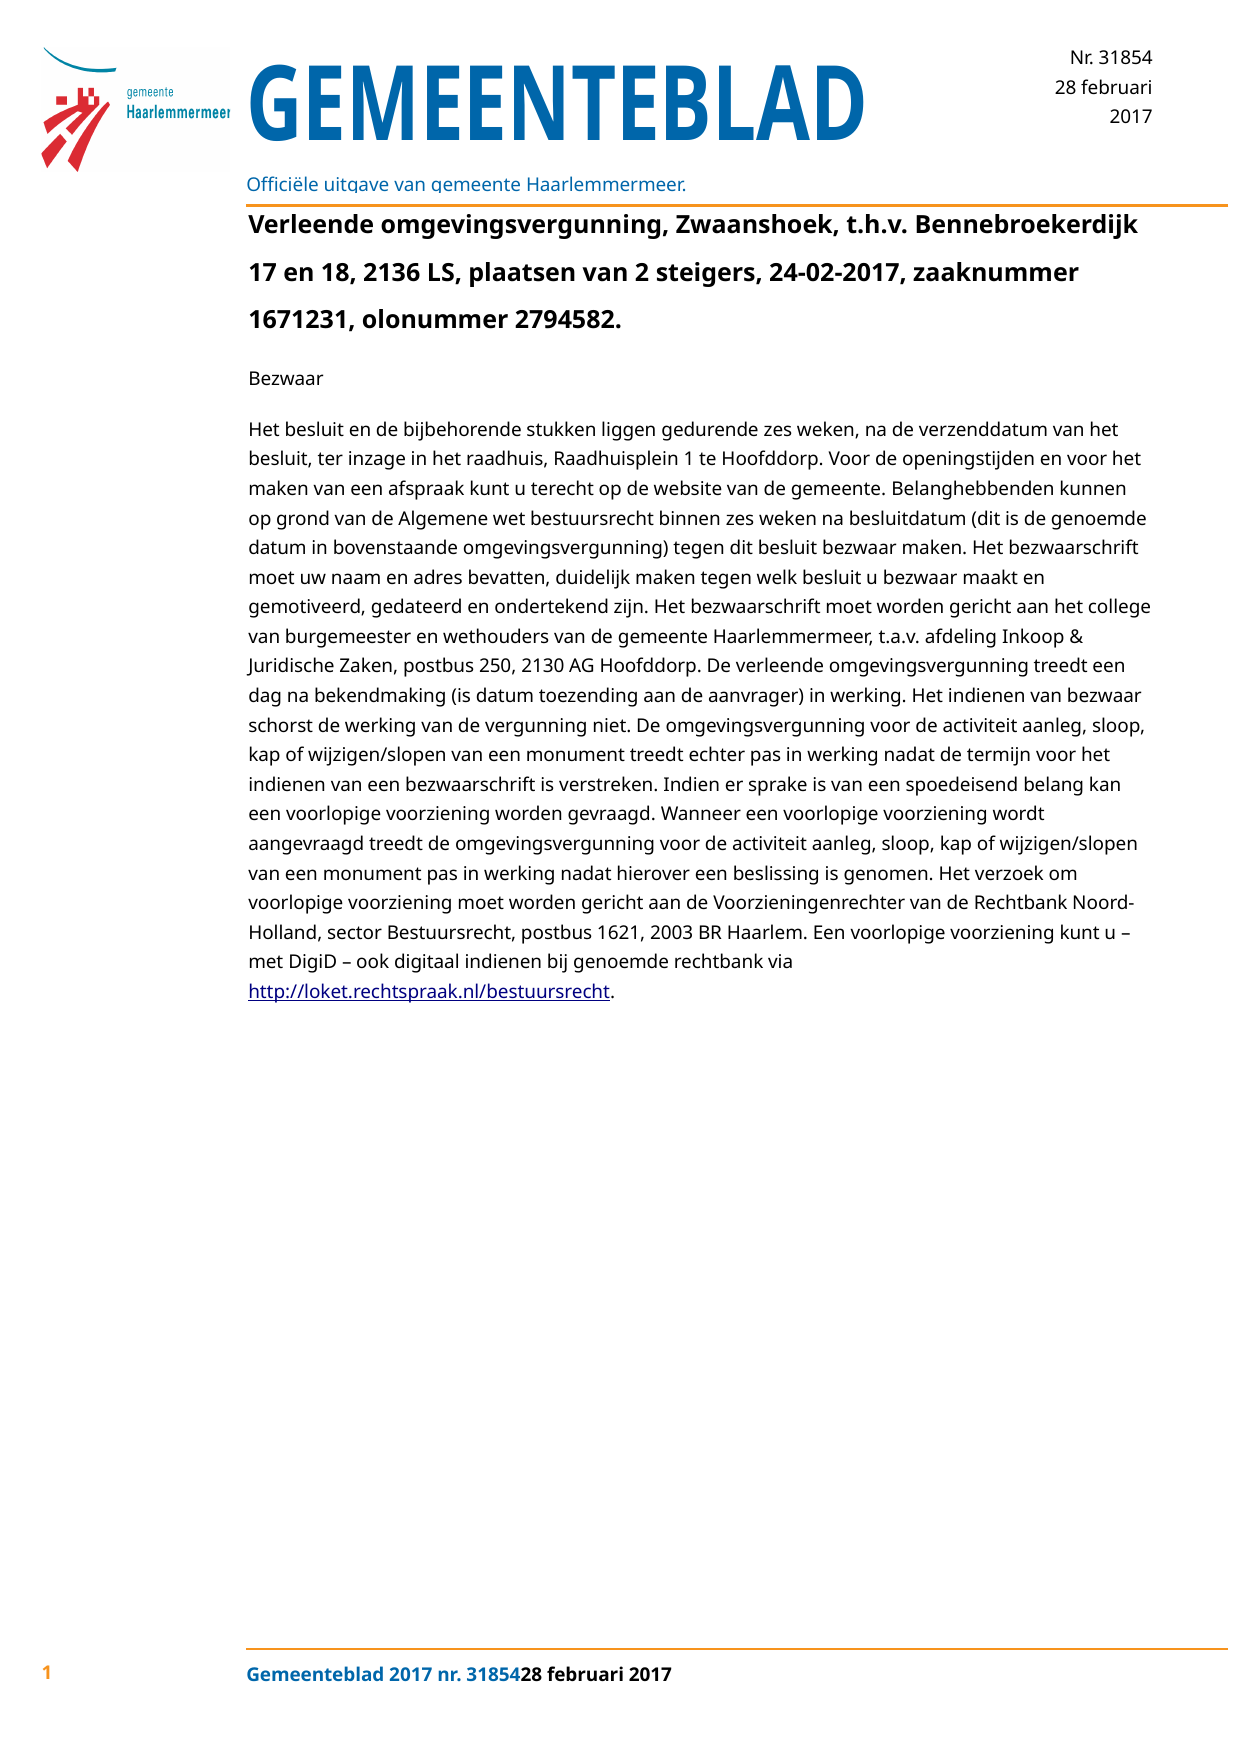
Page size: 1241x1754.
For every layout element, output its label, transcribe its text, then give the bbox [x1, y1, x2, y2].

text Het besluit en de bijbehorende stukken liggen gedurende zes weken, na de verzenddatum van het besluit, ter inzage in het raadhuis, Raadhuisplein 1 te Hoofddorp. Voor de openingstijden en voor het maken van een afspraak kunt u terecht op de website van de gemeente. Belanghebbenden kunnen op grond van de Algemene wet bestuursrecht binnen zes weken na besluitdatum (dit is de genoemde datum in bovenstaande omgevingsvergunning) tegen dit besluit bezwaar maken. Het bezwaarschrift moet uw naam en adres bevatten, duidelijk maken tegen welk besluit u bezwaar maakt en gemotiveerd, gedateerd en ondertekend zijn. Het bezwaarschrift moet worden gericht aan het college van burgemeester en wethouders van de gemeente Haarlemmermeer, t.a.v. afdeling Inkoop & Juridische Zaken, postbus 250, 2130 AG Hoofddorp. De verleende omgevingsvergunning treedt een dag na bekendmaking (is datum toezending aan de aanvrager) in werking. Het indienen van bezwaar schorst de werking van de vergunning niet. De omgevingsvergunning voor de activiteit aanleg, sloop, kap of wijzigen/slopen van een monument treedt echter pas in werking nadat de termijn voor het indienen van een bezwaarschrift is verstreken. Indien er sprake is van een spoedeisend belang kan een voorlopige voorziening worden gevraagd. Wanneer een voorlopige voorziening wordt aangevraagd treedt de omgevingsvergunning voor de activiteit aanleg, sloop, kap of wijzigen/slopen van een monument pas in werking nadat hierover een beslissing is genomen. Het verzoek om voorlopige voorziening moet worden gericht aan de Voorzieningenrechter van de Rechtbank Noord-Holland, sector Bestuursrecht, postbus 1621, 2003 BR Haarlem. Een voorlopige voorziening kunt u – met DigiD – ook digitaal indienen bij genoemde rechtbank via http://loket.rechtspraak.nl/bestuursrecht. [248, 416, 1152, 1004]
text Verleende omgevingsvergunning, Zwaanshoek, t.h.v. Bennebroekerdijk 17 en 18, 2136 LS, plaatsen van 2 steigers, 24-02-2017, zaaknummer 1671231, olonummer 2794582. [248, 207, 1152, 336]
picture [41, 47, 231, 172]
text Bezwaar [248, 366, 1152, 391]
